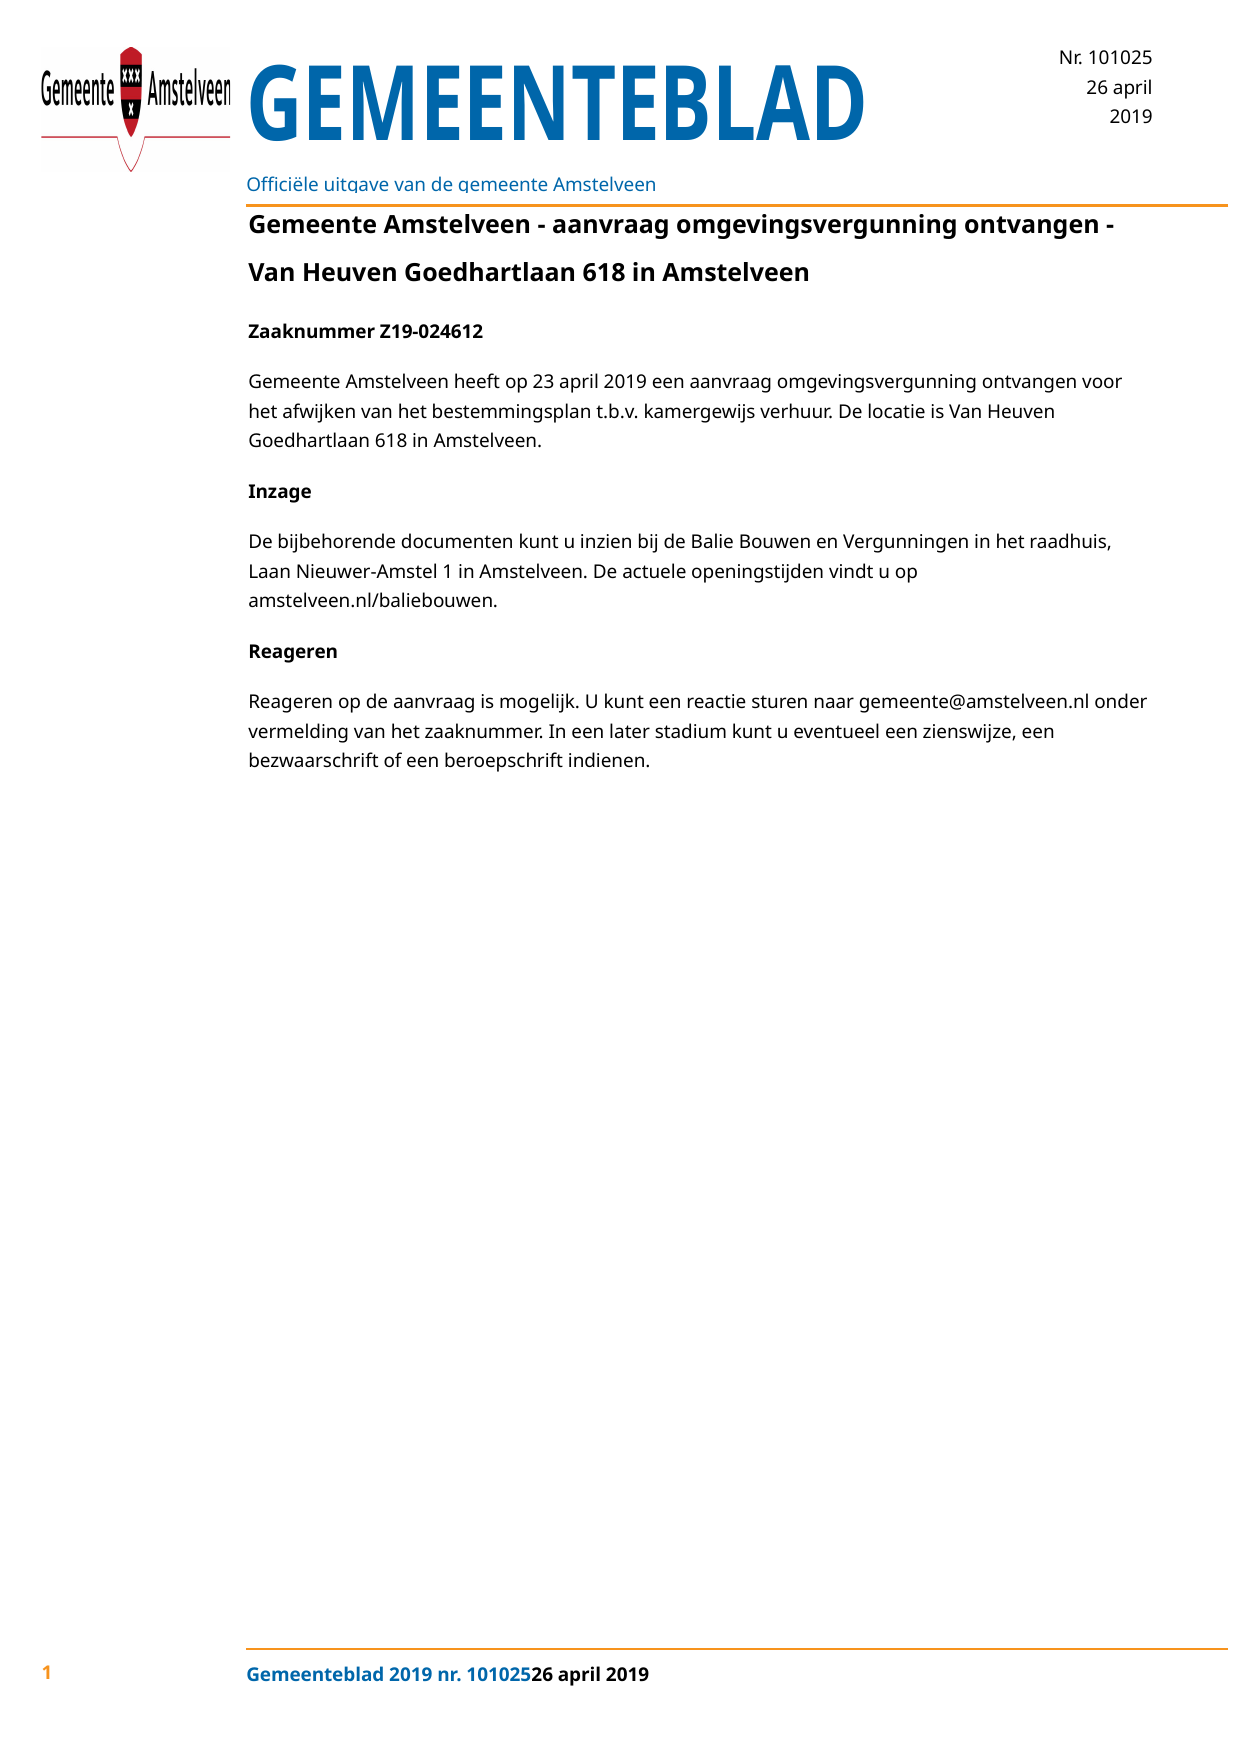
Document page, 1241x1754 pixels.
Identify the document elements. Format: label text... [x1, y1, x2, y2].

text Zaaknummer Z19-024612 [248, 318, 1152, 344]
text Gemeente Amstelveen heeft op 23 april 2019 een aanvraag omgevingsvergunning ontvangen voor het afwijken van het bestemmingsplan t.b.v. kamergewijs verhuur. De locatie is Van Heuven Goedhartlaan 618 in Amstelveen. [248, 368, 1152, 453]
picture [41, 47, 231, 172]
text De bijbehorende documenten kunt u inzien bij de Balie Bouwen en Vergunningen in het raadhuis, Laan Nieuwer-Amstel 1 in Amstelveen. De actuele openingstijden vindt u op amstelveen.nl/baliebouwen. [248, 528, 1152, 613]
text Inzage [248, 478, 1152, 504]
text Reageren [248, 638, 1152, 664]
text Gemeente Amstelveen - aanvraag omgevingsvergunning ontvangen - Van Heuven Goedhartlaan 618 in Amstelveen [248, 207, 1152, 288]
text Reageren op de aanvraag is mogelijk. U kunt een reactie sturen naar gemeente@amstelveen.nl onder vermelding van het zaaknummer. In een later stadium kunt u eventueel een zienswijze, een bezwaarschrift of een beroepschrift indienen. [248, 688, 1152, 773]
